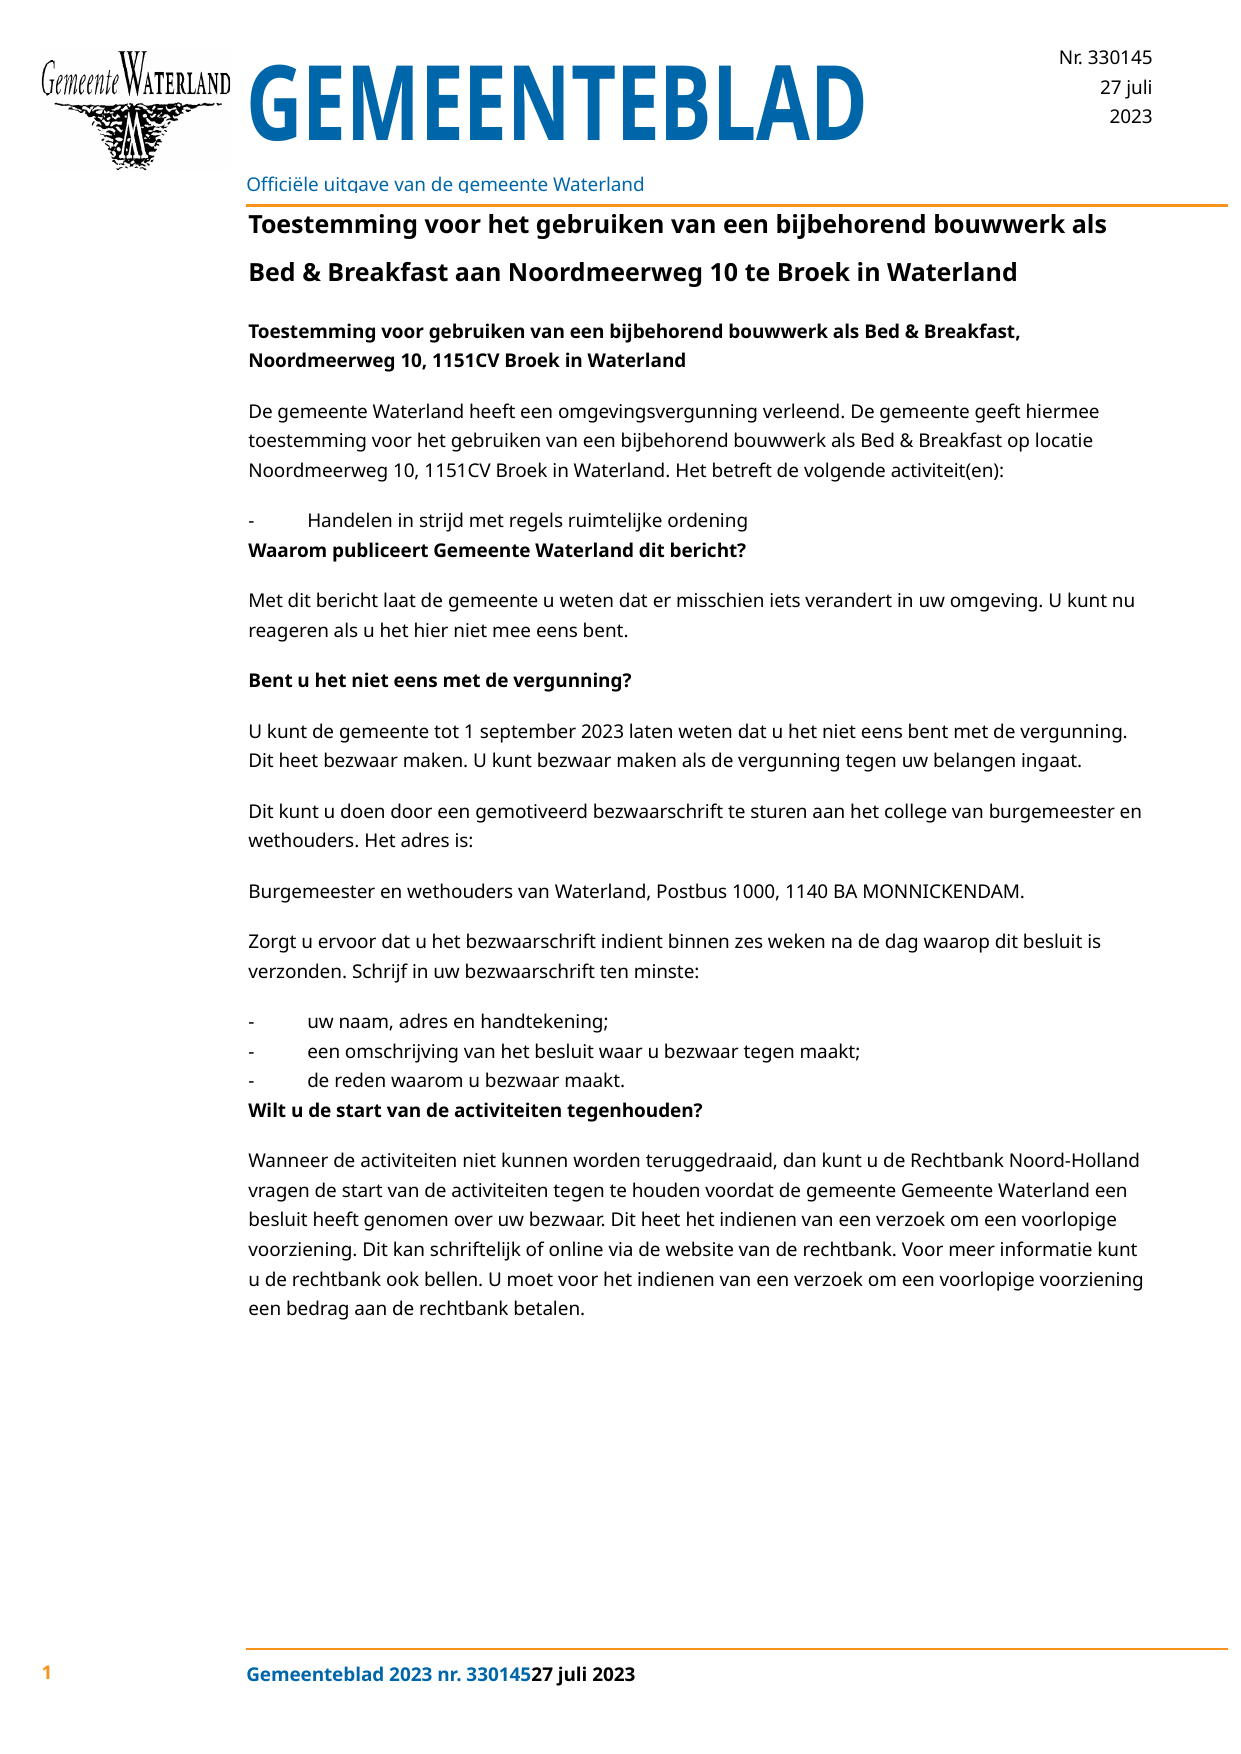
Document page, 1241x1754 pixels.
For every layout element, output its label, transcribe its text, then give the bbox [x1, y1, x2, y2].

text Toestemming voor gebruiken van een bijbehorend bouwwerk als Bed & Breakfast, Noordmeerweg 10, 1151CV Broek in Waterland [248, 318, 1152, 373]
list Handelen in strijd met regels ruimtelijke ordening [248, 507, 1152, 533]
text Bent u het niet eens met de vergunning? [248, 667, 1152, 693]
text Toestemming voor het gebruiken van een bijbehorend bouwwerk als Bed & Breakfast aan Noordmeerweg 10 te Broek in Waterland [248, 207, 1152, 288]
list uw naam, adres en handtekening; [248, 1008, 1152, 1034]
text Wanneer de activiteiten niet kunnen worden teruggedraaid, dan kunt u de Rechtbank Noord-Holland vragen de start van de activiteiten tegen te houden voordat de gemeente Gemeente Waterland een besluit heeft genomen over uw bezwaar. Dit heet het indienen van een verzoek om een voorlopige voorziening. Dit kan schriftelijk of online via de website van de rechtbank. Voor meer informatie kunt u de rechtbank ook bellen. U moet voor het indienen van een verzoek om een voorlopige voorziening een bedrag aan de rechtbank betalen. [248, 1147, 1152, 1321]
text Zorgt u ervoor dat u het bezwaarschrift indient binnen zes weken na de dag waarop dit besluit is verzonden. Schrijf in uw bezwaarschrift ten minste: [248, 928, 1152, 984]
text Waarom publiceert Gemeente Waterland dit bericht? [248, 537, 1152, 563]
text U kunt de gemeente tot 1 september 2023 laten weten dat u het niet eens bent met de vergunning. Dit heet bezwaar maken. U kunt bezwaar maken als de vergunning tegen uw belangen ingaat. [248, 718, 1152, 773]
picture [41, 47, 231, 172]
text Met dit bericht laat de gemeente u weten dat er misschien iets verandert in uw omgeving. U kunt nu reageren als u het hier niet mee eens bent. [248, 587, 1152, 643]
text Wilt u de start van de activiteiten tegenhouden? [248, 1097, 1152, 1123]
list een omschrijving van het besluit waar u bezwaar tegen maakt; [248, 1038, 1152, 1064]
text Dit kunt u doen door een gemotiveerd bezwaarschrift te sturen aan het college van burgemeester en wethouders. Het adres is: [248, 798, 1152, 853]
text Burgemeester en wethouders van Waterland, Postbus 1000, 1140 BA MONNICKENDAM. [248, 878, 1152, 904]
list de reden waarom u bezwaar maakt. [248, 1067, 1152, 1093]
text De gemeente Waterland heeft een omgevingsvergunning verleend. De gemeente geeft hiermee toestemming voor het gebruiken van een bijbehorend bouwwerk als Bed & Breakfast op locatie Noordmeerweg 10, 1151CV Broek in Waterland. Het betreft de volgende activiteit(en): [248, 398, 1152, 483]
